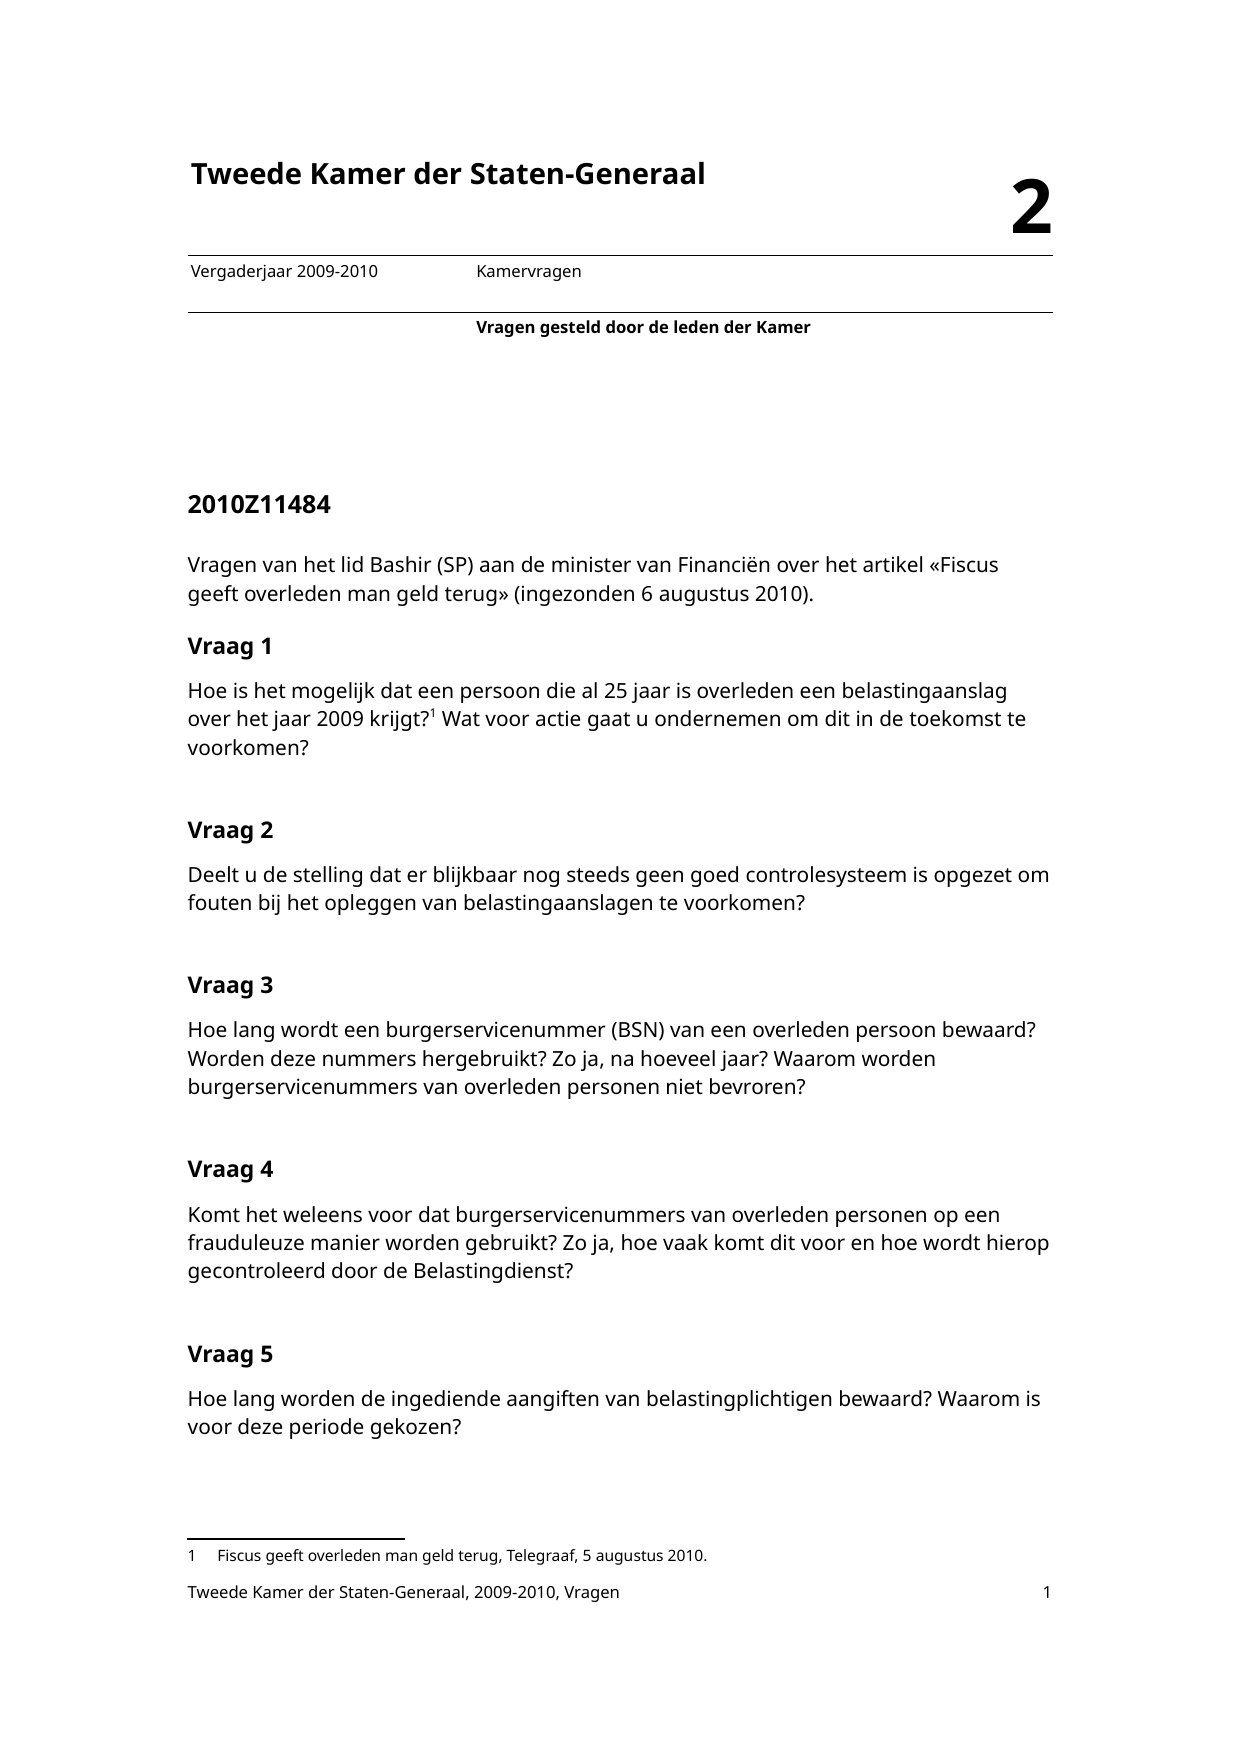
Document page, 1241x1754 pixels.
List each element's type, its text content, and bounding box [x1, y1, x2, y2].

text Vragen van het lid Bashir (SP) aan de minister van Financiën over het artikel «Fiscus geeft overleden man geld terug» (ingezonden 6 augustus 2010). [187, 550, 1053, 607]
text Deelt u de stelling dat er blijkbaar nog steeds geen goed controlesysteem is opgezet om fouten bij het opleggen van belastingaanslagen te voorkomen? [187, 860, 1053, 917]
text Komt het weleens voor dat burgerservicenummers van overleden personen op een frauduleuze manier worden gebruikt? Zo ja, hoe vaak komt dit voor en hoe wordt hierop gecontroleerd door de Belastingdienst? [187, 1200, 1053, 1285]
subtitle Vraag 4 [187, 1153, 1053, 1185]
table_cell [188, 313, 473, 339]
subtitle Vraag 3 [187, 969, 1053, 1001]
text Hoe lang wordt een burgerservicenummer (BSN) van een overleden persoon bewaard? Worden deze nummers hergebruikt? Zo ja, na hoeveel jaar? Waarom worden burgerservicenummers van overleden personen niet bevroren? [187, 1016, 1053, 1101]
table_header 2 [880, 150, 1053, 255]
text 2010Z11484 [187, 487, 1053, 521]
table_cell Vergaderjaar 2009-2010 [188, 256, 473, 312]
subtitle Vraag 2 [187, 814, 1053, 845]
subtitle Vraag 1 [187, 630, 1053, 661]
subtitle Vraag 5 [187, 1337, 1053, 1369]
table_cell Kamervragen [473, 256, 1053, 312]
text Hoe lang worden de ingediende aangiften van belastingplichtigen bewaard? Waarom is voor deze periode gekozen? [187, 1384, 1053, 1441]
table_header Tweede Kamer der Staten-Generaal [188, 150, 879, 255]
text Fiscus geeft overleden man geld terug, Telegraaf, 5 augustus 2010. [187, 1538, 1053, 1566]
table_cell Vragen gesteld door de leden der Kamer [473, 313, 1053, 339]
text Hoe is het mogelijk dat een persoon die al 25 jaar is overleden een belastingaanslag over het jaar 2009 krijgt? Wat voor actie gaat u ondernemen om dit in de toekomst te voorkomen? [187, 676, 1053, 761]
